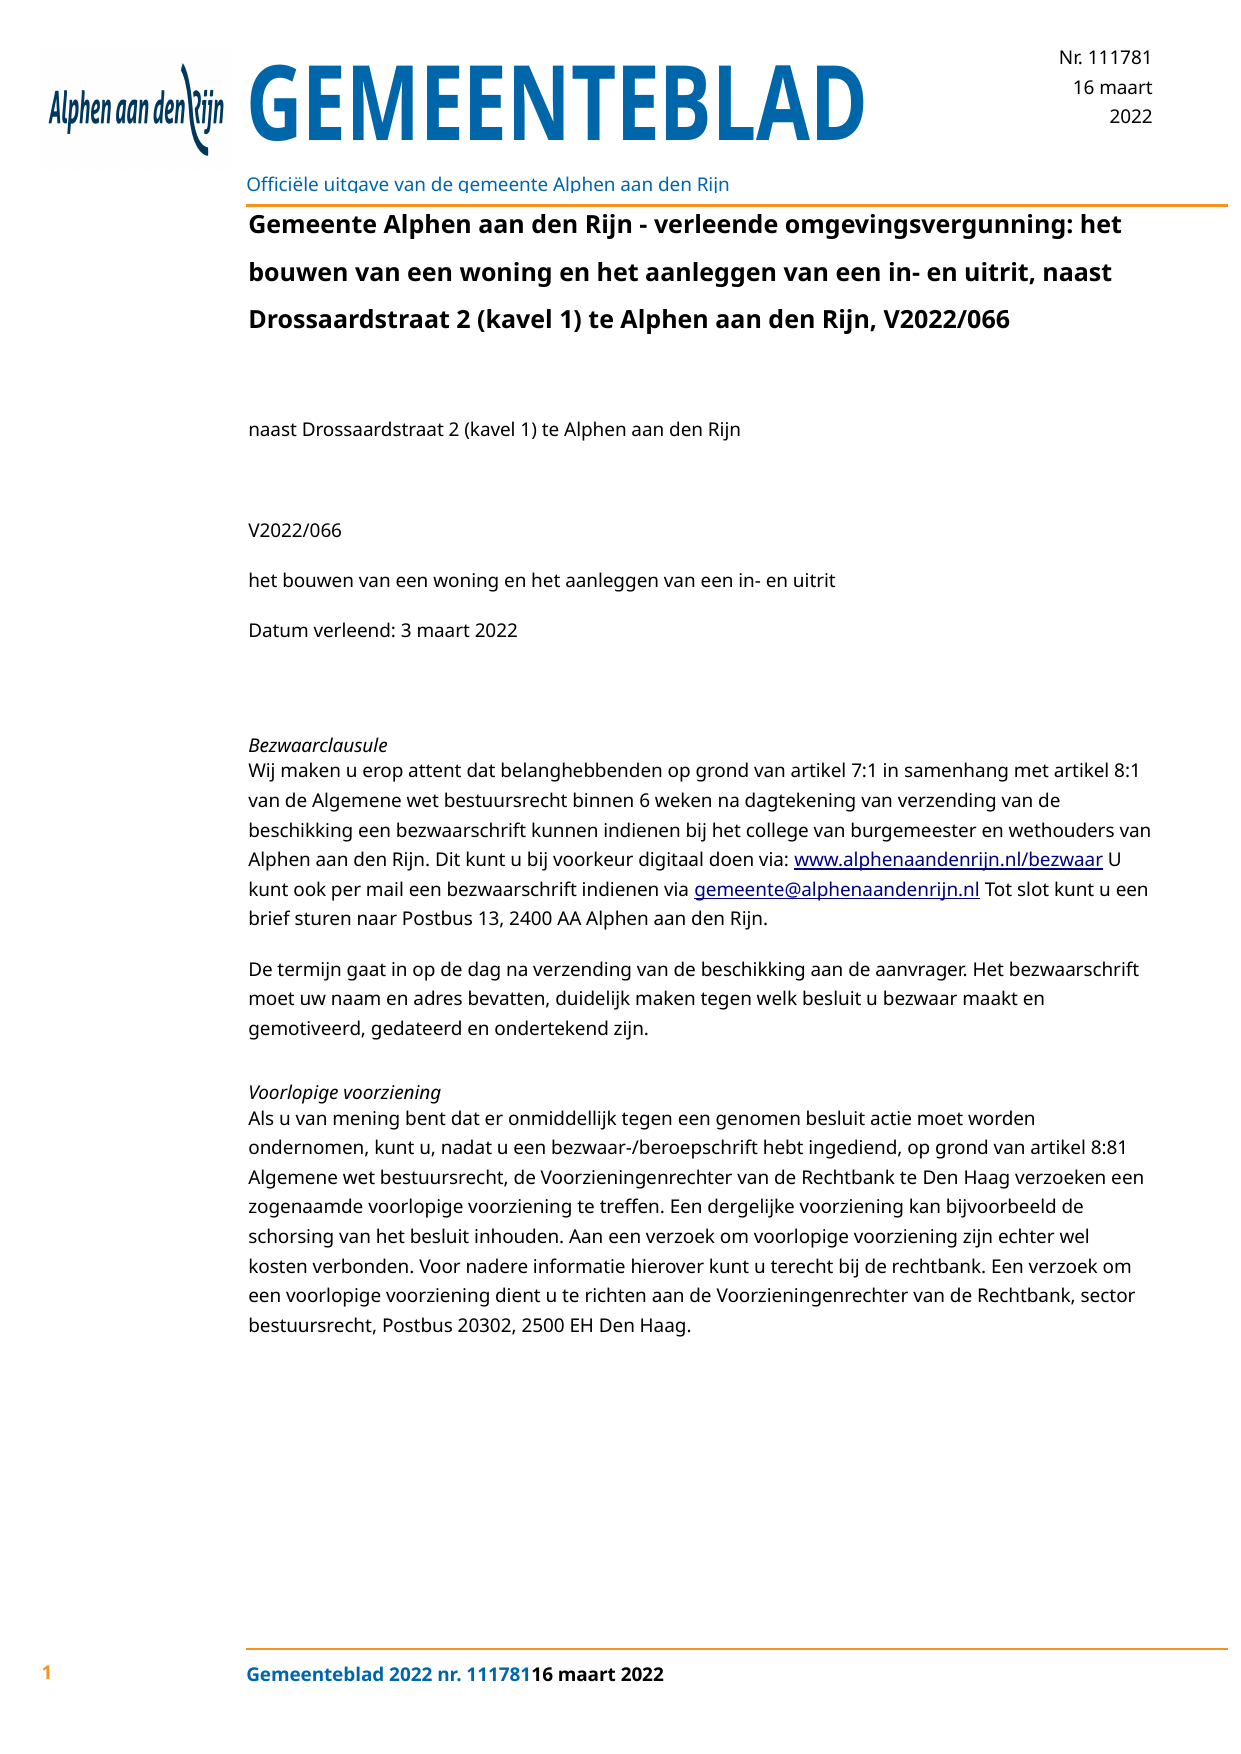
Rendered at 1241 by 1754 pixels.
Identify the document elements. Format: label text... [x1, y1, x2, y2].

text het bouwen van een woning en het aanleggen van een in- en uitrit [248, 567, 1152, 593]
text naast Drossaardstraat 2 (kavel 1) te Alphen aan den Rijn [248, 416, 1152, 442]
picture [41, 47, 231, 172]
text Gemeente Alphen aan den Rijn - verleende omgevingsvergunning: het bouwen van een woning en het aanleggen van een in- en uitrit, naast Drossaardstraat 2 (kavel 1) te Alphen aan den Rijn, V2022/066 [248, 207, 1152, 336]
text Voorlopige voorziening [248, 1079, 1152, 1105]
text De termijn gaat in op de dag na verzending van de beschikking aan de aanvrager. Het bezwaarschrift moet uw naam en adres bevatten, duidelijk maken tegen welk besluit u bezwaar maakt en gemotiveerd, gedateerd en ondertekend zijn. [248, 956, 1152, 1041]
text Datum verleend: 3 maart 2022 [248, 618, 1152, 643]
text Als u van mening bent dat er onmiddellijk tegen een genomen besluit actie moet worden ondernomen, kunt u, nadat u een bezwaar-/beroepschrift hebt ingediend, op grond van artikel 8:81 Algemene wet bestuursrecht, de Voorzieningenrechter van de Rechtbank te Den Haag verzoeken een zogenaamde voorlopige voorziening te treffen. Een dergelijke voorziening kan bijvoorbeeld de schorsing van het besluit inhouden. Aan een verzoek om voorlopige voorziening zijn echter wel kosten verbonden. Voor nadere informatie hierover kunt u terecht bij de rechtbank. Een verzoek om een voorlopige voorziening dient u te richten aan de Voorzieningenrechter van de Rechtbank, sector bestuursrecht, Postbus 20302, 2500 EH Den Haag. [248, 1105, 1152, 1338]
text Wij maken u erop attent dat belanghebbenden op grond van artikel 7:1 in samenhang met artikel 8:1 van de Algemene wet bestuursrecht binnen 6 weken na dagtekening van verzending van de beschikking een bezwaarschrift kunnen indienen bij het college van burgemeester en wethouders van Alphen aan den Rijn. Dit kunt u bij voorkeur digitaal doen via: www.alphenaandenrijn.nl/bezwaar U kunt ook per mail een bezwaarschrift indienen via gemeente@alphenaandenrijn.nl Tot slot kunt u een brief sturen naar Postbus 13, 2400 AA Alphen aan den Rijn. [248, 758, 1152, 931]
text V2022/066 [248, 517, 1152, 542]
text Bezwaarclausule [248, 732, 1152, 758]
